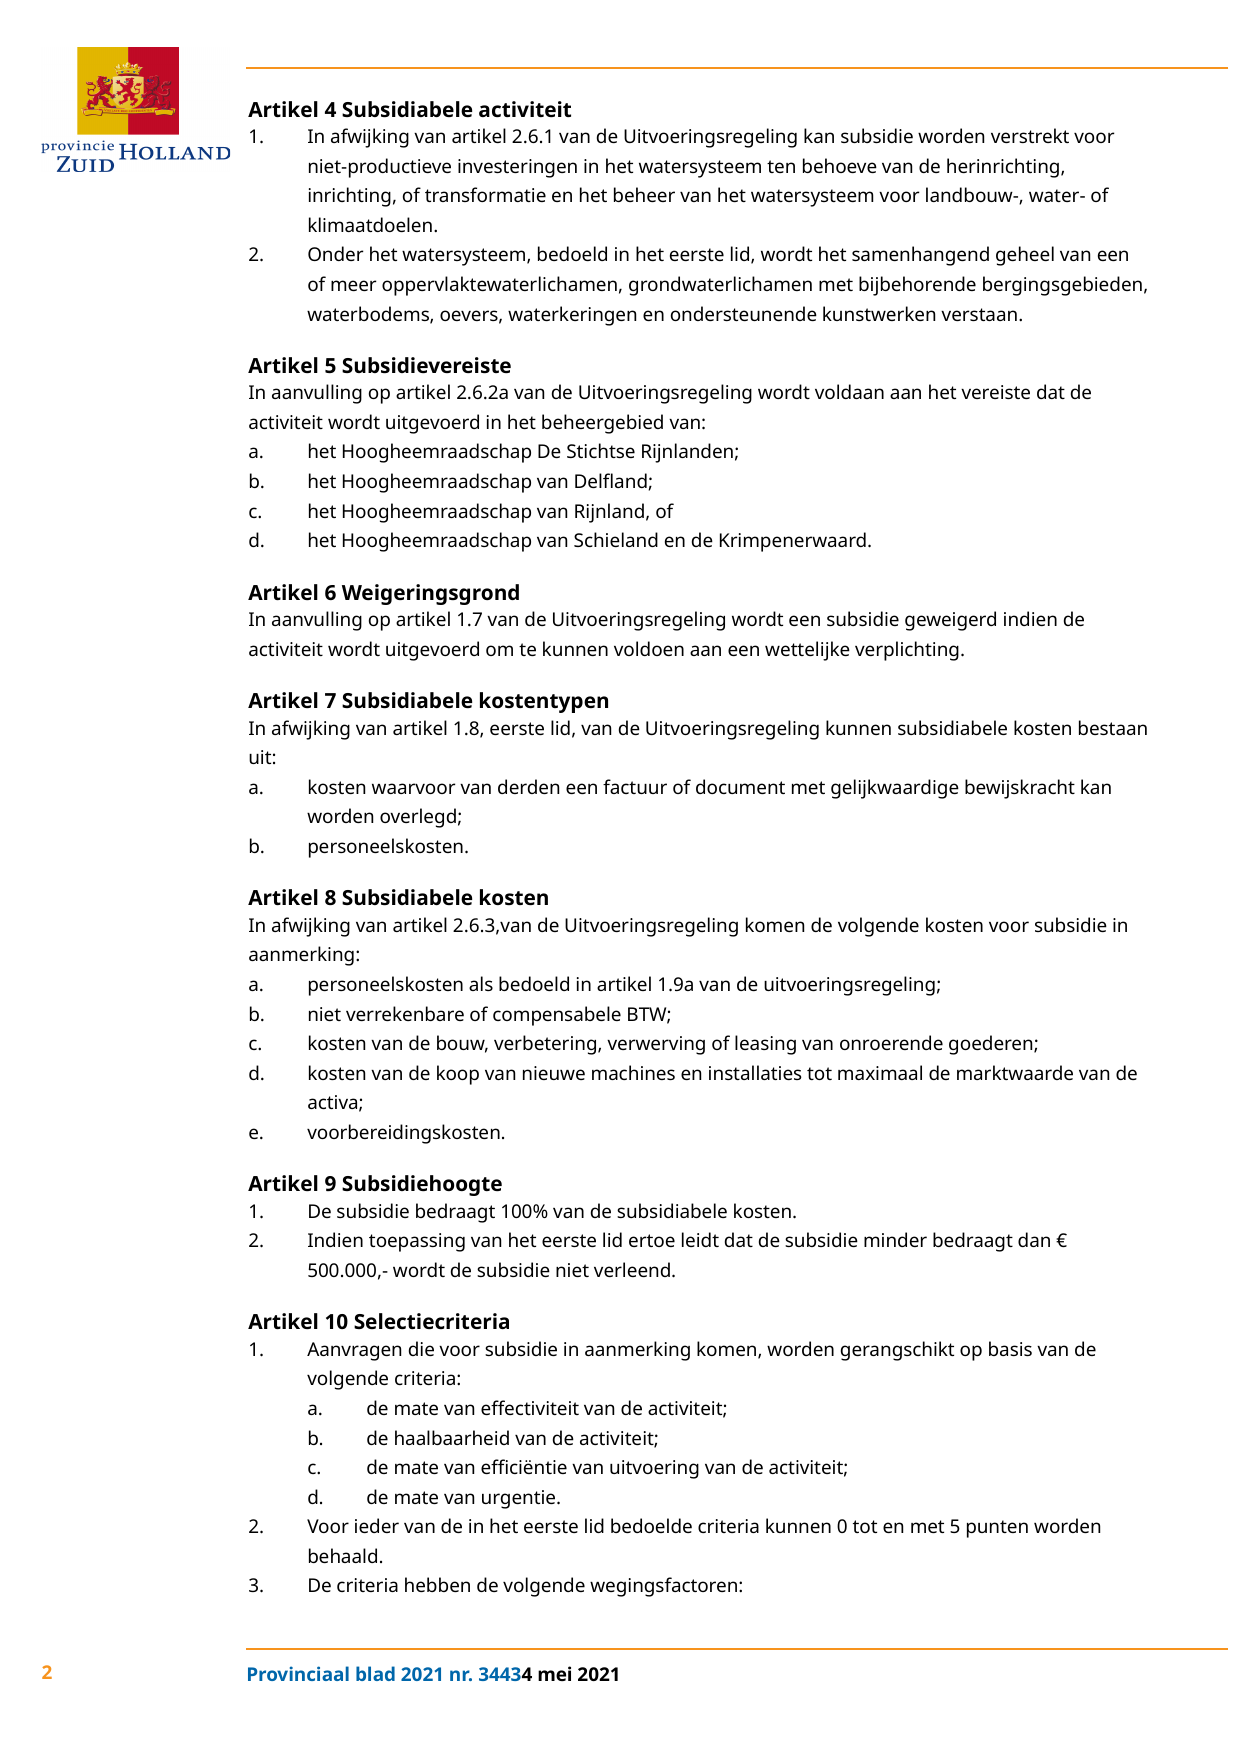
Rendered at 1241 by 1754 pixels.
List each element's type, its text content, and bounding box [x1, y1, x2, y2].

text Artikel 10 Selectiecriteria [248, 1307, 1152, 1336]
text Artikel 8 Subsidiabele kosten [248, 883, 1152, 912]
picture [41, 47, 231, 172]
list In afwijking van artikel 2.6.1 van de Uitvoeringsregeling kan subsidie worden verstrekt voor niet-productieve investeringen in het watersysteem ten behoeve van de herinrichting, inrichting, of transformatie en het beheer van het watersysteem voor landbouw-, water- of klimaatdoelen. [248, 123, 1152, 238]
text In afwijking van artikel 1.8, eerste lid, van de Uitvoeringsregeling kunnen subsidiabele kosten bestaan uit: [248, 715, 1152, 770]
list het Hoogheemraadschap De Stichtse Rijnlanden; [248, 439, 1152, 464]
list De criteria hebben de volgende wegingsfactoren: [248, 1573, 1152, 1598]
list Indien toepassing van het eerste lid ertoe leidt dat de subsidie minder bedraagt dan € 500.000,- wordt de subsidie niet verleend. [248, 1227, 1152, 1283]
list het Hoogheemraadschap van Delfland; [248, 468, 1152, 494]
list Voor ieder van de in het eerste lid bedoelde criteria kunnen 0 tot en met 5 punten worden behaald. [248, 1513, 1152, 1569]
list De subsidie bedraagt 100% van de subsidiabele kosten. [248, 1198, 1152, 1224]
list kosten waarvoor van derden een factuur of document met gelijkwaardige bewijskracht kan worden overlegd; [248, 774, 1152, 829]
text Artikel 6 Weigeringsgrond [248, 578, 1152, 606]
text Artikel 9 Subsidiehoogte [248, 1169, 1152, 1198]
list de mate van efficiëntie van uitvoering van de activiteit; [307, 1454, 1152, 1480]
text Artikel 4 Subsidiabele activiteit [248, 95, 1152, 123]
list de mate van urgentie. [307, 1484, 1152, 1509]
list kosten van de bouw, verbetering, verwerving of leasing van onroerende goederen; [248, 1030, 1152, 1056]
list personeelskosten als bedoeld in artikel 1.9a van de uitvoeringsregeling; [248, 971, 1152, 997]
list het Hoogheemraadschap van Schieland en de Krimpenerwaard. [248, 527, 1152, 553]
list Onder het watersysteem, bedoeld in het eerste lid, wordt het samenhangend geheel van een of meer oppervlaktewaterlichamen, grondwaterlichamen met bijbehorende bergingsgebieden, waterbodems, oevers, waterkeringen en ondersteunende kunstwerken verstaan. [248, 242, 1152, 326]
text In aanvulling op artikel 2.6.2a van de Uitvoeringsregeling wordt voldaan aan het vereiste dat de activiteit wordt uitgevoerd in het beheergebied van: [248, 379, 1152, 435]
list het Hoogheemraadschap van Rijnland, of [248, 498, 1152, 524]
list Aanvragen die voor subsidie in aanmerking komen, worden gerangschikt op basis van de volgende criteria: [248, 1336, 1152, 1391]
text Artikel 5 Subsidievereiste [248, 351, 1152, 379]
list personeelskosten. [248, 833, 1152, 859]
list de haalbaarheid van de activiteit; [307, 1425, 1152, 1450]
text In afwijking van artikel 2.6.3,van de Uitvoeringsregeling komen de volgende kosten voor subsidie in aanmerking: [248, 912, 1152, 967]
list voorbereidingskosten. [248, 1119, 1152, 1145]
list kosten van de koop van nieuwe machines en installaties tot maximaal de marktwaarde van de activa; [248, 1060, 1152, 1115]
list niet verrekenbare of compensabele BTW; [248, 1001, 1152, 1026]
list de mate van effectiviteit van de activiteit; [307, 1395, 1152, 1421]
text Artikel 7 Subsidiabele kostentypen [248, 686, 1152, 715]
text In aanvulling op artikel 1.7 van de Uitvoeringsregeling wordt een subsidie geweigerd indien de activiteit wordt uitgevoerd om te kunnen voldoen aan een wettelijke verplichting. [248, 606, 1152, 662]
